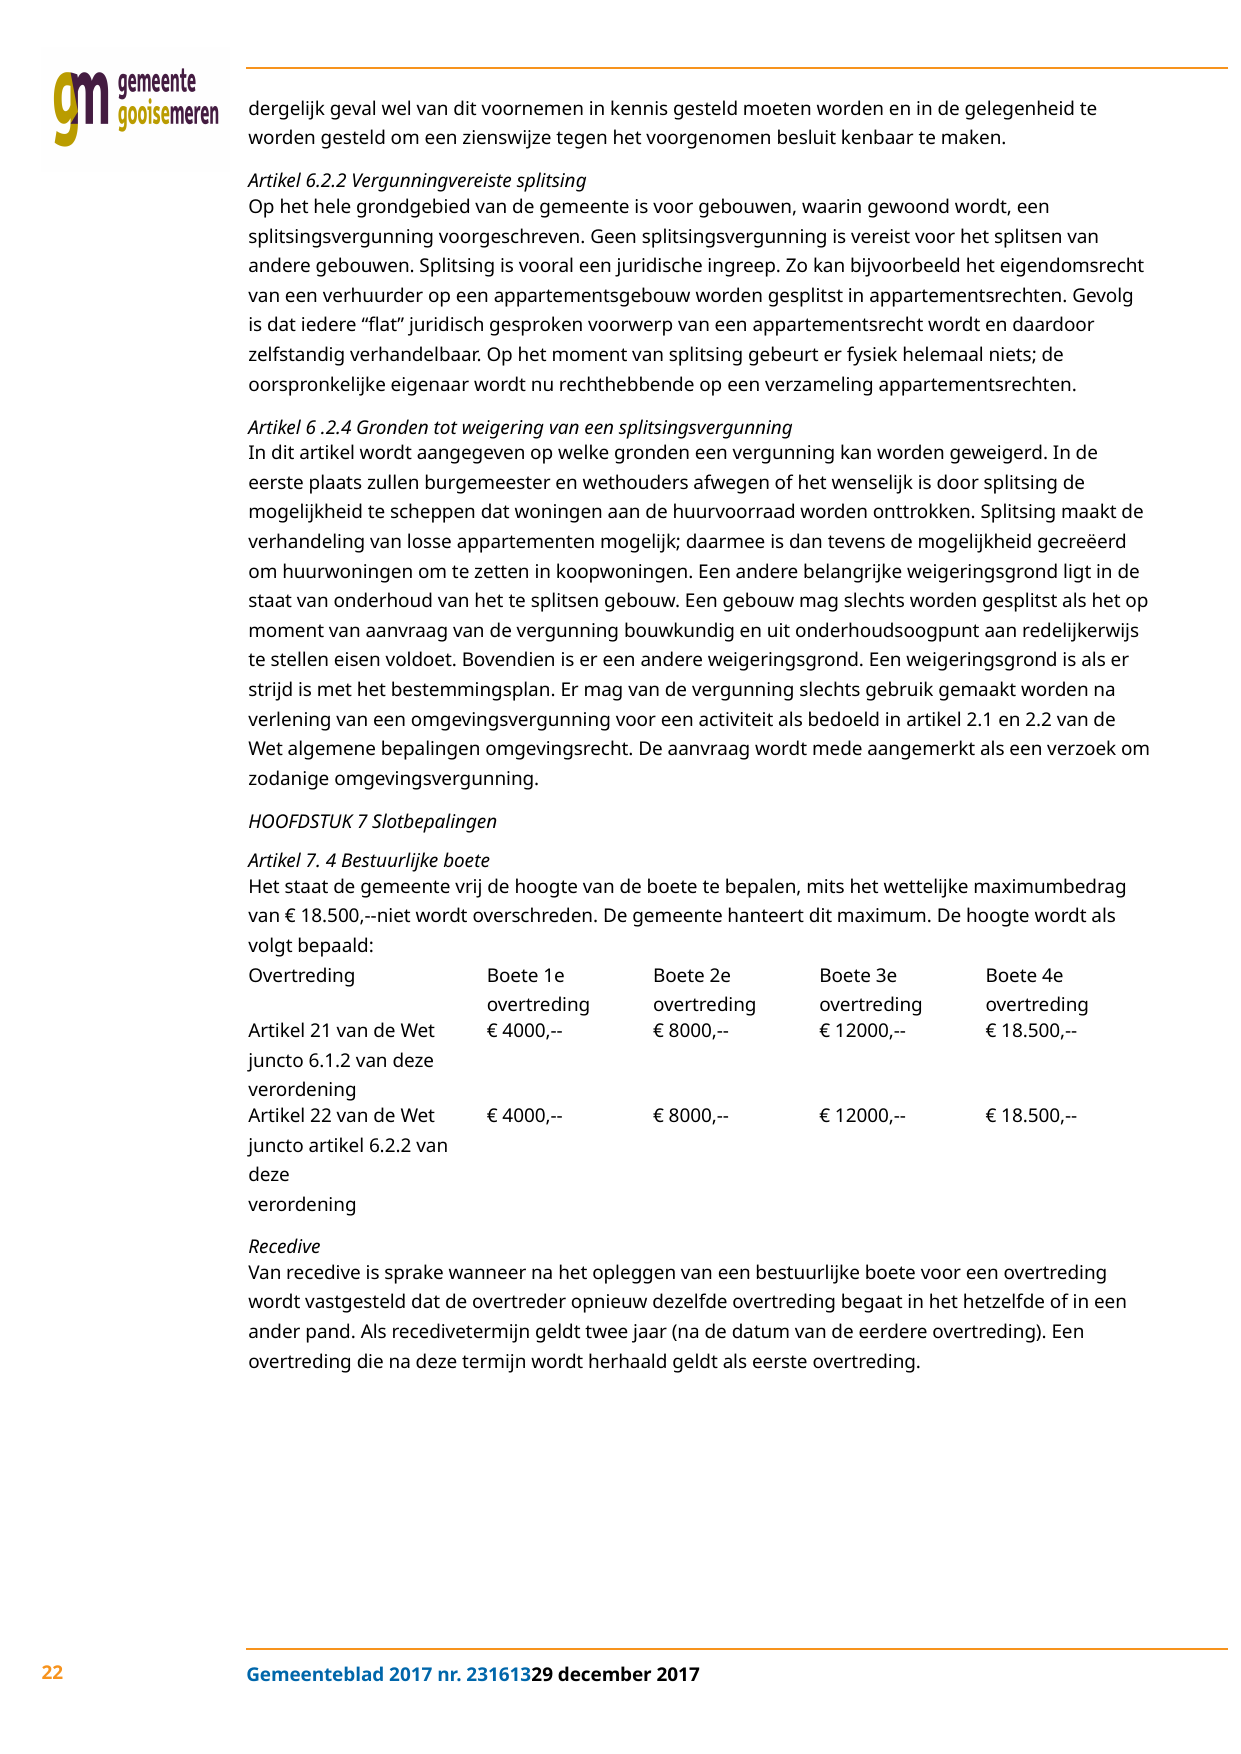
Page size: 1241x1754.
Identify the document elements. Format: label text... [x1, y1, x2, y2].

table_cell € 18.500,-- [985, 1102, 1152, 1217]
table_cell Artikel 21 van de Wet juncto 6.1.2 van deze verordening [248, 1017, 487, 1102]
table_header Boete 3e overtreding [819, 962, 985, 1017]
text In dit artikel wordt aangegeven op welke gronden een vergunning kan worden geweigerd. In de eerste plaats zullen burgemeester en wethouders afwegen of het wenselijk is door splitsing de mogelijkheid te scheppen dat woningen aan de huurvoorraad worden onttrokken. Splitsing maakt de verhandeling van losse appartementen mogelijk; daarmee is dan tevens de mogelijkheid gecreëerd om huurwoningen om te zetten in koopwoningen. Een andere belangrijke weigeringsgrond ligt in de staat van onderhoud van het te splitsen gebouw. Een gebouw mag slechts worden gesplitst als het op moment van aanvraag van de vergunning bouwkundig en uit onderhoudsoogpunt aan redelijkerwijs te stellen eisen voldoet. Bovendien is er een andere weigeringsgrond. Een weigeringsgrond is als er strijd is met het bestemmingsplan. Er mag van de vergunning slechts gebruik gemaakt worden na verlening van een omgevingsvergunning voor een activiteit als bedoeld in artikel 2.1 en 2.2 van de Wet algemene bepalingen omgevingsrecht. De aanvraag wordt mede aangemerkt als een verzoek om zodanige omgevingsvergunning. [248, 439, 1152, 791]
table_cell € 18.500,-- [985, 1017, 1152, 1102]
table_cell € 12000,-- [819, 1102, 985, 1217]
table_cell € 4000,-- [487, 1102, 653, 1217]
text dergelijk geval wel van dit voornemen in kennis gesteld moeten worden en in de gelegenheid te worden gesteld om een zienswijze tegen het voorgenomen besluit kenbaar te maken. [248, 95, 1152, 150]
table_header Boete 1e overtreding [487, 962, 653, 1017]
text Op het hele grondgebied van de gemeente is voor gebouwen, waarin gewoond wordt, een splitsingsvergunning voorgeschreven. Geen splitsingsvergunning is vereist voor het splitsen van andere gebouwen. Splitsing is vooral een juridische ingreep. Zo kan bijvoorbeeld het eigendomsrecht van een verhuurder op een appartementsgebouw worden gesplitst in appartementsrechten. Gevolg is dat iedere “flat” juridisch gesproken voorwerp van een appartementsrecht wordt en daardoor zelfstandig verhandelbaar. Op het moment van splitsing gebeurt er fysiek helemaal niets; de oorspronkelijke eigenaar wordt nu rechthebbende op een verzameling appartementsrechten. [248, 193, 1152, 396]
table_cell € 4000,-- [487, 1017, 653, 1102]
table_cell € 12000,-- [819, 1017, 985, 1102]
table_cell € 8000,-- [653, 1102, 819, 1217]
text HOOFDSTUK 7 Slotbepalingen [248, 808, 1152, 834]
text Het staat de gemeente vrij de hoogte van de boete te bepalen, mits het wettelijke maximumbedrag van € 18.500,--niet wordt overschreden. De gemeente hanteert dit maximum. De hoogte wordt als volgt bepaald: [248, 873, 1152, 958]
table_header Boete 2e overtreding [653, 962, 819, 1017]
text Van recedive is sprake wanneer na het opleggen van een bestuurlijke boete voor een overtreding wordt vastgesteld dat de overtreder opnieuw dezelfde overtreding begaat in het hetzelfde of in een ander pand. Als recedivetermijn geldt twee jaar (na de datum van de eerdere overtreding). Een overtreding die na deze termijn wordt herhaald geldt als eerste overtreding. [248, 1259, 1152, 1374]
text Artikel 6 .2.4 Gronden tot weigering van een splitsingsvergunning [248, 414, 1152, 439]
table_header Overtreding [248, 962, 487, 1017]
picture [41, 47, 231, 172]
table_header Boete 4e overtreding [985, 962, 1152, 1017]
table_cell € 8000,-- [653, 1017, 819, 1102]
text Recedive [248, 1233, 1152, 1259]
text Artikel 6.2.2 Vergunningvereiste splitsing [248, 167, 1152, 193]
table_cell Artikel 22 van de Wet juncto artikel 6.2.2 van deze verordening [248, 1102, 487, 1217]
text Artikel 7. 4 Bestuurlijke boete [248, 847, 1152, 873]
